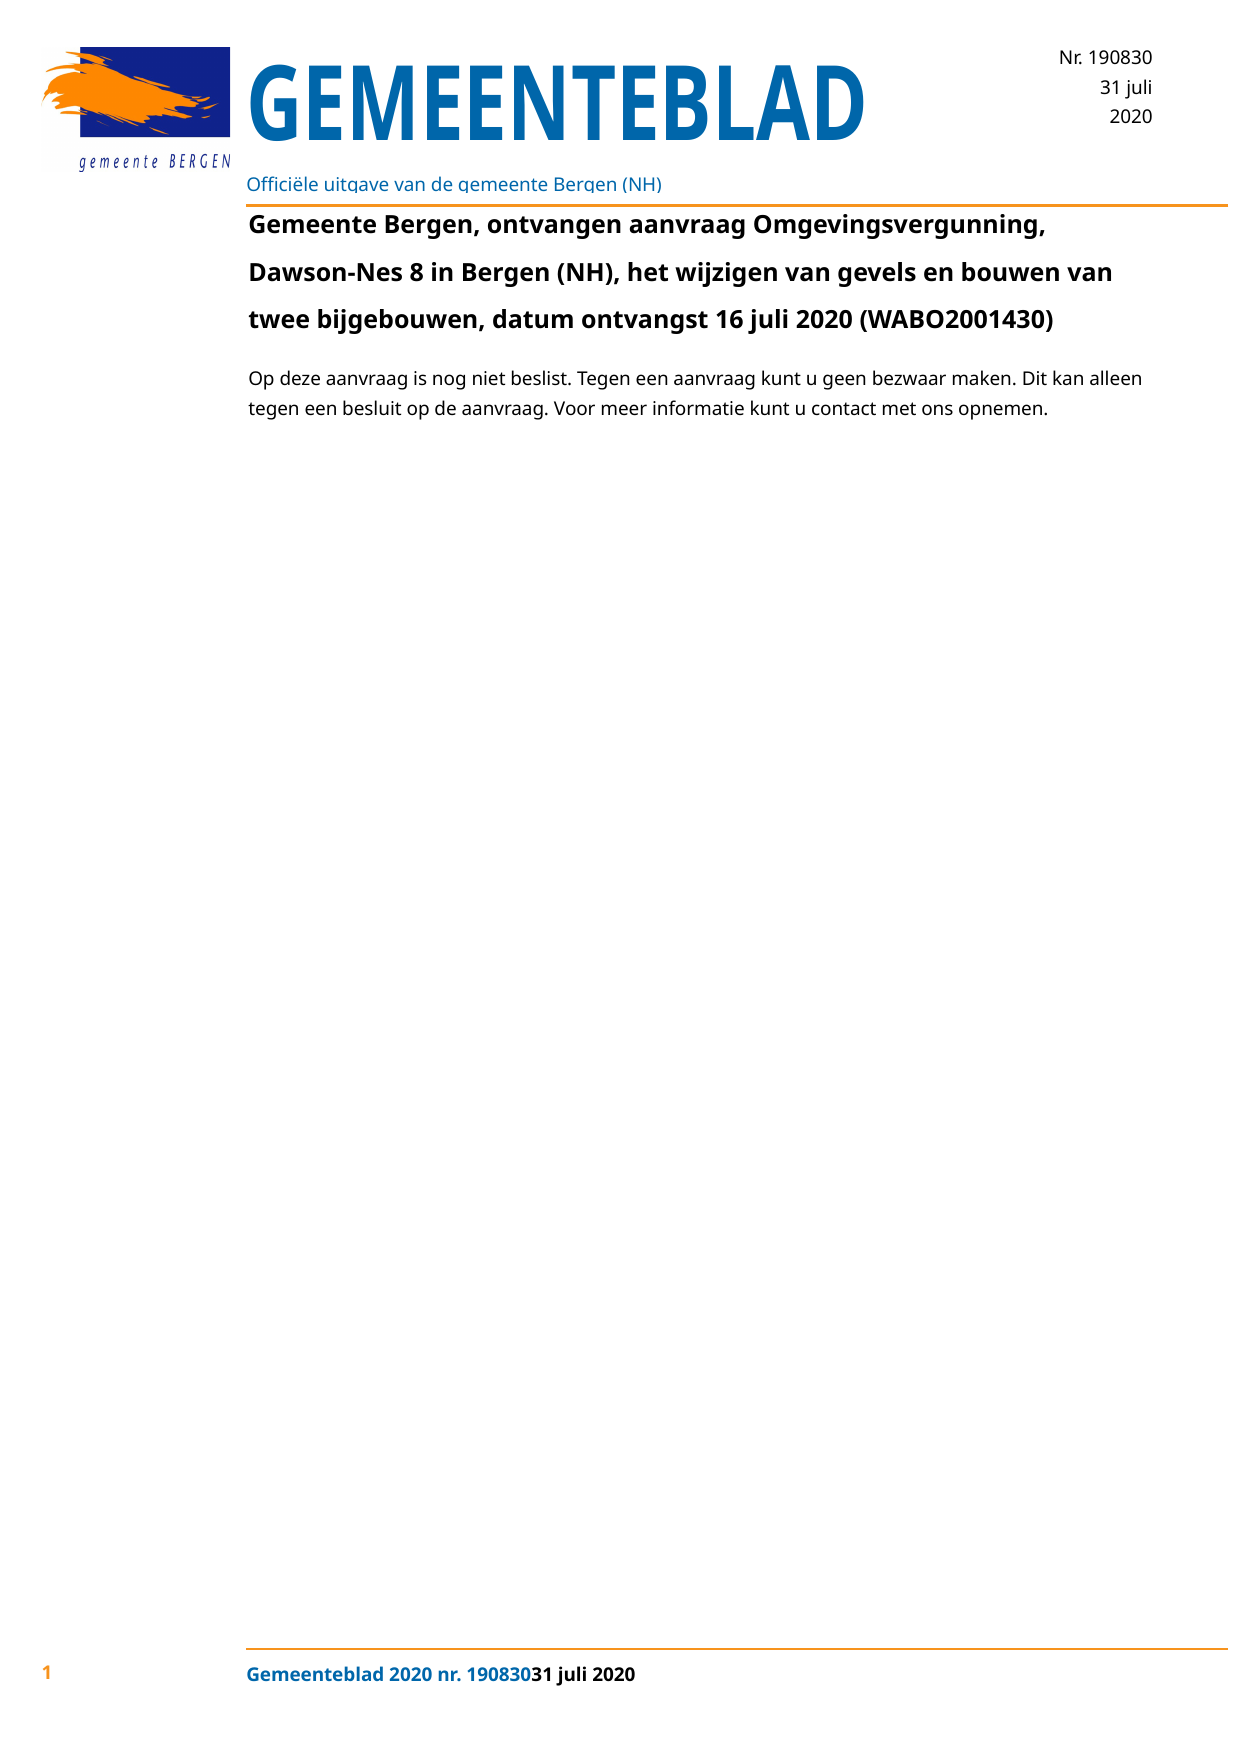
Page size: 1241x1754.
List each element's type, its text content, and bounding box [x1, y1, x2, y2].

text Gemeente Bergen, ontvangen aanvraag Omgevingsvergunning, Dawson-Nes 8 in Bergen (NH), het wijzigen van gevels en bouwen van twee bijgebouwen, datum ontvangst 16 juli 2020 (WABO2001430) [248, 207, 1152, 336]
picture [41, 47, 231, 172]
text Op deze aanvraag is nog niet beslist. Tegen een aanvraag kunt u geen bezwaar maken. Dit kan alleen tegen een besluit op de aanvraag. Voor meer informatie kunt u contact met ons opnemen. [248, 366, 1152, 421]
